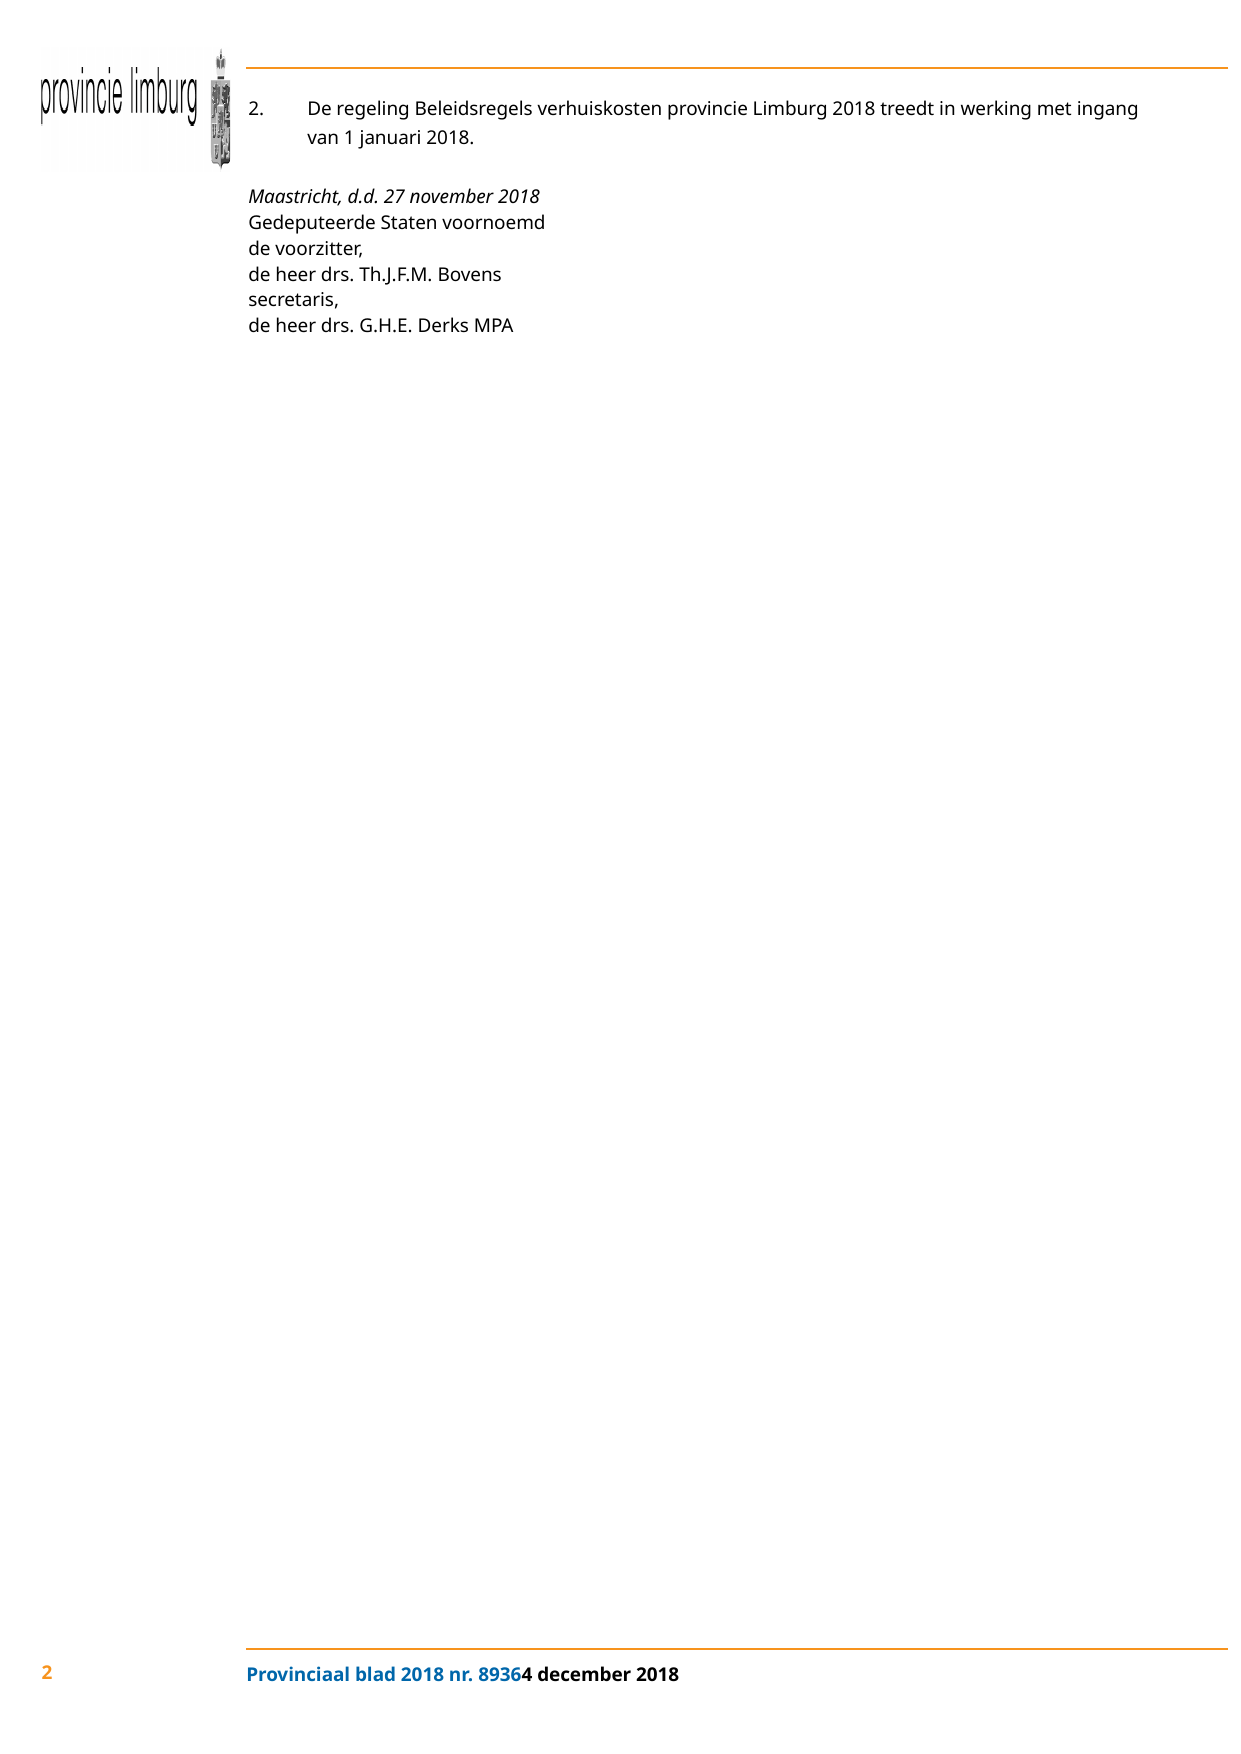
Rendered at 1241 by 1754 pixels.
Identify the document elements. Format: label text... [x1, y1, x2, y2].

text secretaris, [248, 286, 1152, 312]
list De regeling Beleidsregels verhuiskosten provincie Limburg 2018 treedt in werking met ingang van 1 januari 2018. [248, 95, 1152, 150]
text de voorzitter, [248, 235, 1152, 261]
text de heer drs. Th.J.F.M. Bovens [248, 261, 1152, 286]
text de heer drs. G.H.E. Derks MPA [248, 312, 1152, 338]
text Maastricht, d.d. 27 november 2018 [248, 183, 1152, 209]
text Gedeputeerde Staten voornoemd [248, 209, 1152, 235]
picture [41, 47, 231, 172]
